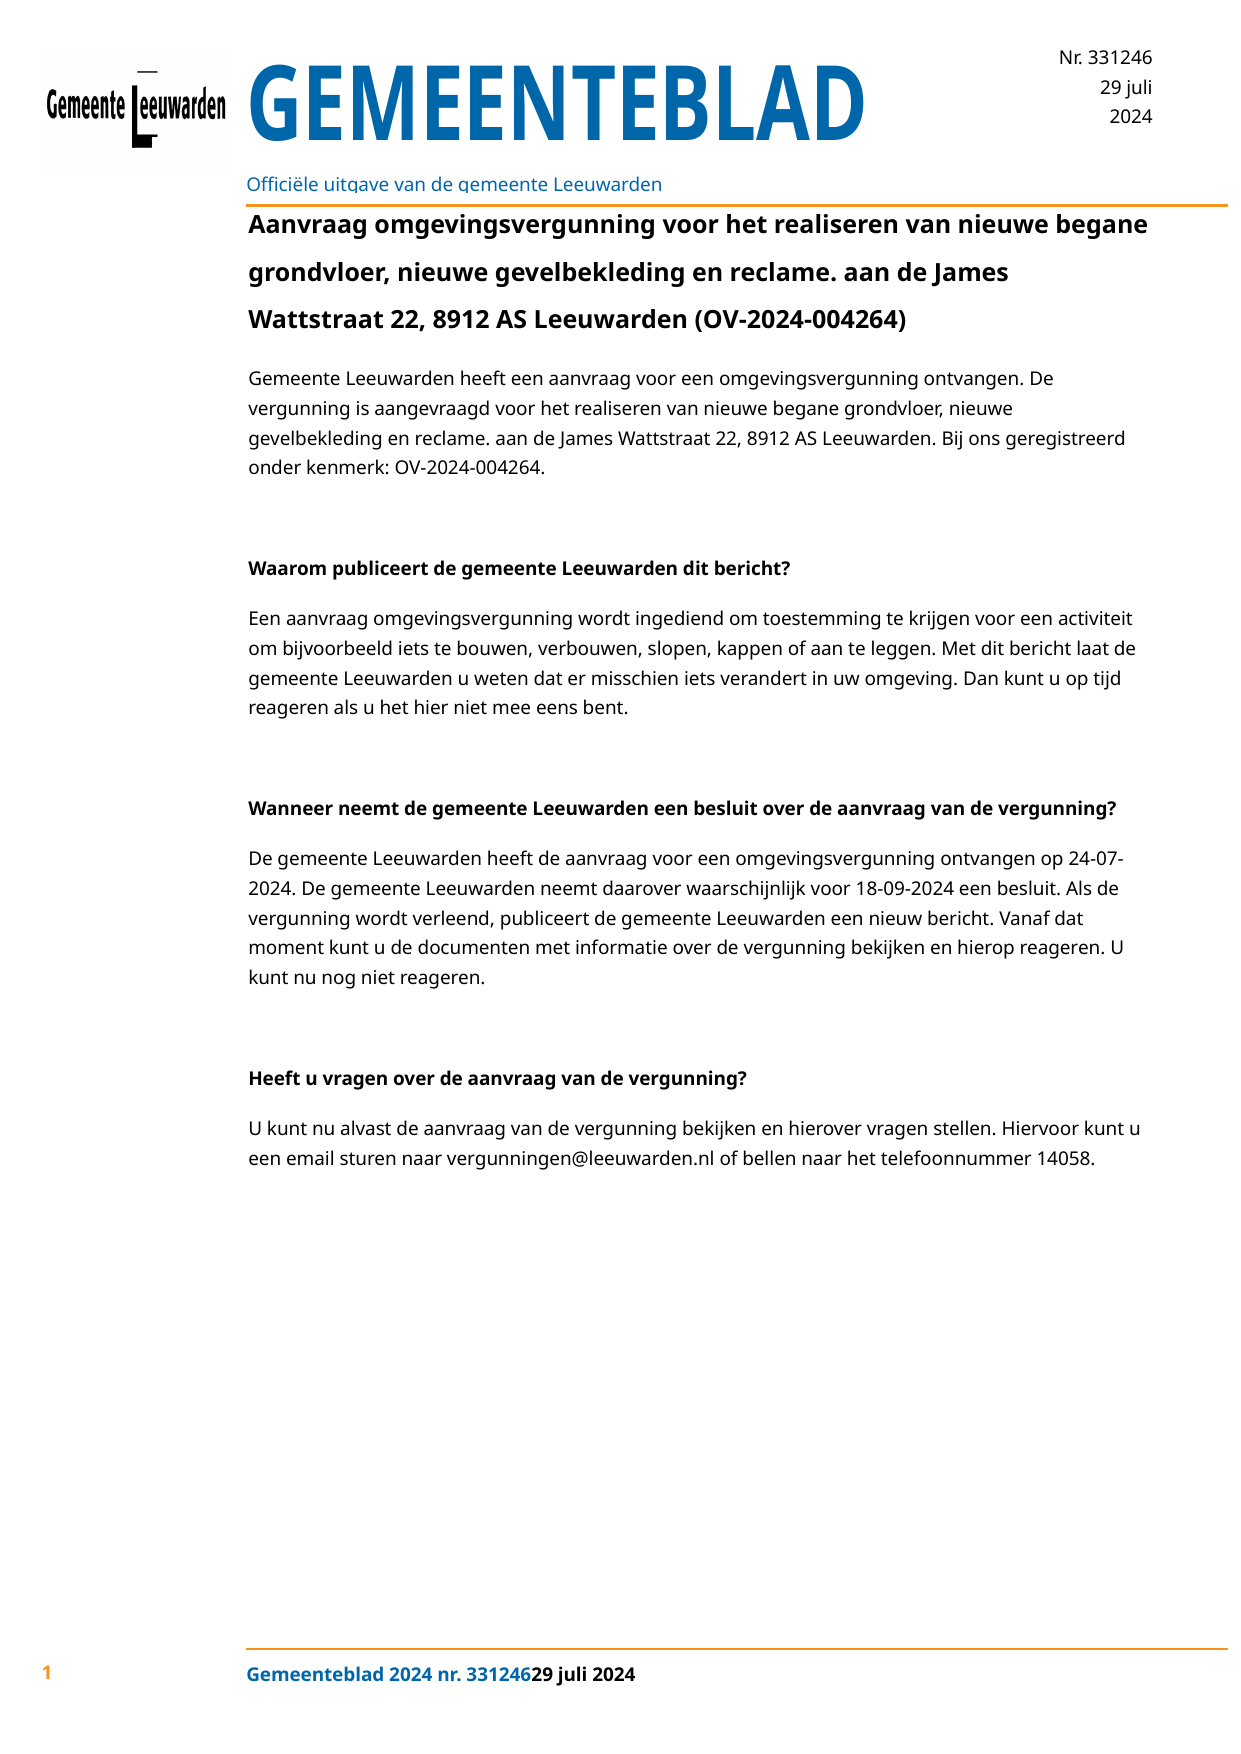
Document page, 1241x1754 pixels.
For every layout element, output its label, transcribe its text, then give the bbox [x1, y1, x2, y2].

text U kunt nu alvast de aanvraag van de vergunning bekijken en hierover vragen stellen. Hiervoor kunt u een email sturen naar vergunningen@leeuwarden.nl of bellen naar het telefoonnummer 14058. [248, 1115, 1152, 1170]
text De gemeente Leeuwarden heeft de aanvraag voor een omgevingsvergunning ontvangen op 24-07-2024. De gemeente Leeuwarden neemt daarover waarschijnlijk voor 18-09-2024 een besluit. Als de vergunning wordt verleend, publiceert de gemeente Leeuwarden een nieuw bericht. Vanaf dat moment kunt u de documenten met informatie over de vergunning bekijken en hierop reageren. U kunt nu nog niet reageren. [248, 846, 1152, 989]
text Wanneer neemt de gemeente Leeuwarden een besluit over de aanvraag van de vergunning? [248, 795, 1152, 821]
picture [41, 47, 231, 172]
text Heeft u vragen over de aanvraag van de vergunning? [248, 1065, 1152, 1090]
text Aanvraag omgevingsvergunning voor het realiseren van nieuwe begane grondvloer, nieuwe gevelbekleding en reclame. aan de James Wattstraat 22, 8912 AS Leeuwarden (OV-2024-004264) [248, 207, 1152, 336]
text Gemeente Leeuwarden heeft een aanvraag voor een omgevingsvergunning ontvangen. De vergunning is aangevraagd voor het realiseren van nieuwe begane grondvloer, nieuwe gevelbekleding en reclame. aan de James Wattstraat 22, 8912 AS Leeuwarden. Bij ons geregistreerd onder kenmerk: OV-2024-004264. [248, 366, 1152, 480]
text Waarom publiceert de gemeente Leeuwarden dit bericht? [248, 555, 1152, 581]
text Een aanvraag omgevingsvergunning wordt ingediend om toestemming te krijgen voor een activiteit om bijvoorbeeld iets te bouwen, verbouwen, slopen, kappen of aan te leggen. Met dit bericht laat de gemeente Leeuwarden u weten dat er misschien iets verandert in uw omgeving. Dan kunt u op tijd reageren als u het hier niet mee eens bent. [248, 606, 1152, 720]
